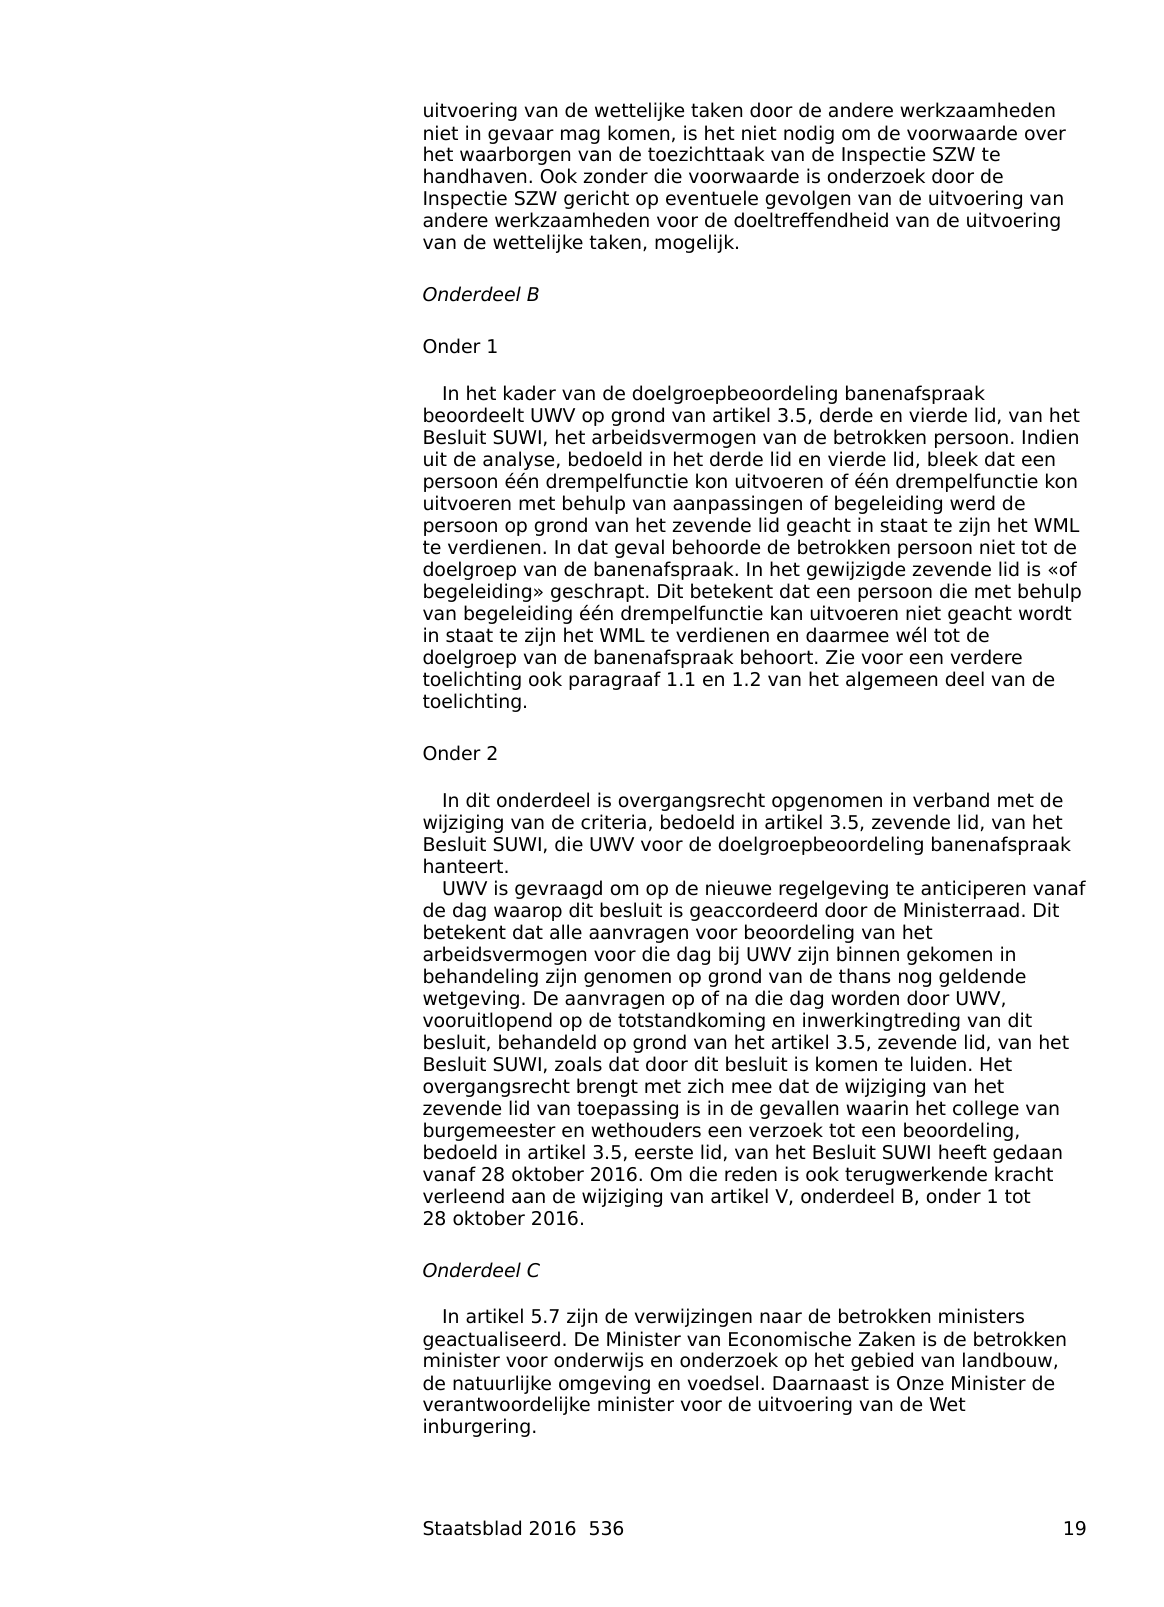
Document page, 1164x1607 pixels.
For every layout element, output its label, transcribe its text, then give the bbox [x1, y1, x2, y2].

text In artikel 5.7 zijn de verwijzingen naar de betrokken ministers geactualiseerd. De Minister van Economische Zaken is de betrokken minister voor onderwijs en onderzoek op het gebied van landbouw, de natuurlijke omgeving en voedsel. Daarnaast is Onze Minister de verantwoordelijke minister voor de uitvoering van de Wet inburgering. [422, 1306, 1087, 1438]
text uitvoering van de wettelijke taken door de andere werkzaamheden niet in gevaar mag komen, is het niet nodig om de voorwaarde over het waarborgen van de toezichttaak van de Inspectie SZW te handhaven. Ook zonder die voorwaarde is onderzoek door de Inspectie SZW gericht op eventuele gevolgen van de uitvoering van andere werkzaamheden voor de doeltreffendheid van de uitvoering van de wettelijke taken, mogelijk. [422, 100, 1087, 254]
text In het kader van de doelgroepbeoordeling banenafspraak beoordeelt UWV op grond van artikel 3.5, derde en vierde lid, van het Besluit SUWI, het arbeidsvermogen van de betrokken persoon. Indien uit de analyse, bedoeld in het derde lid en vierde lid, bleek dat een persoon één drempelfunctie kon uitvoeren of één drempelfunctie kon uitvoeren met behulp van aanpassingen of begeleiding werd de persoon op grond van het zevende lid geacht in staat te zijn het WML te verdienen. In dat geval behoorde de betrokken persoon niet tot de doelgroep van de banenafspraak. In het gewijzigde zevende lid is «of begeleiding» geschrapt. Dit betekent dat een persoon die met behulp van begeleiding één drempelfunctie kan uitvoeren niet geacht wordt in staat te zijn het WML te verdienen en daarmee wél tot de doelgroep van de banenafspraak behoort. Zie voor een verdere toelichting ook paragraaf 1.1 en 1.2 van het algemeen deel van de toelichting. [422, 383, 1087, 713]
subtitle Onderdeel C [422, 1259, 1087, 1281]
subtitle Onder 2 [422, 743, 1087, 765]
subtitle Onder 1 [422, 336, 1087, 358]
text In dit onderdeel is overgangsrecht opgenomen in verband met de wijziging van de criteria, bedoeld in artikel 3.5, zevende lid, van het Besluit SUWI, die UWV voor de doelgroepbeoordeling banenafspraak hanteert. [422, 790, 1087, 878]
subtitle Onderdeel B [422, 284, 1087, 306]
text UWV is gevraagd om op de nieuwe regelgeving te anticiperen vanaf de dag waarop dit besluit is geaccordeerd door de Ministerraad. Dit betekent dat alle aanvragen voor beoordeling van het arbeidsvermogen voor die dag bij UWV zijn binnen gekomen in behandeling zijn genomen op grond van de thans nog geldende wetgeving. De aanvragen op of na die dag worden door UWV, vooruitlopend op de totstandkoming en inwerkingtreding van dit besluit, behandeld op grond van het artikel 3.5, zevende lid, van het Besluit SUWI, zoals dat door dit besluit is komen te luiden. Het overgangsrecht brengt met zich mee dat de wijziging van het zevende lid van toepassing is in de gevallen waarin het college van burgemeester en wethouders een verzoek tot een beoordeling, bedoeld in artikel 3.5, eerste lid, van het Besluit SUWI heeft gedaan vanaf 28 oktober 2016. Om die reden is ook terugwerkende kracht verleend aan de wijziging van artikel V, onderdeel B, onder 1 tot 28 oktober 2016. [422, 878, 1087, 1229]
